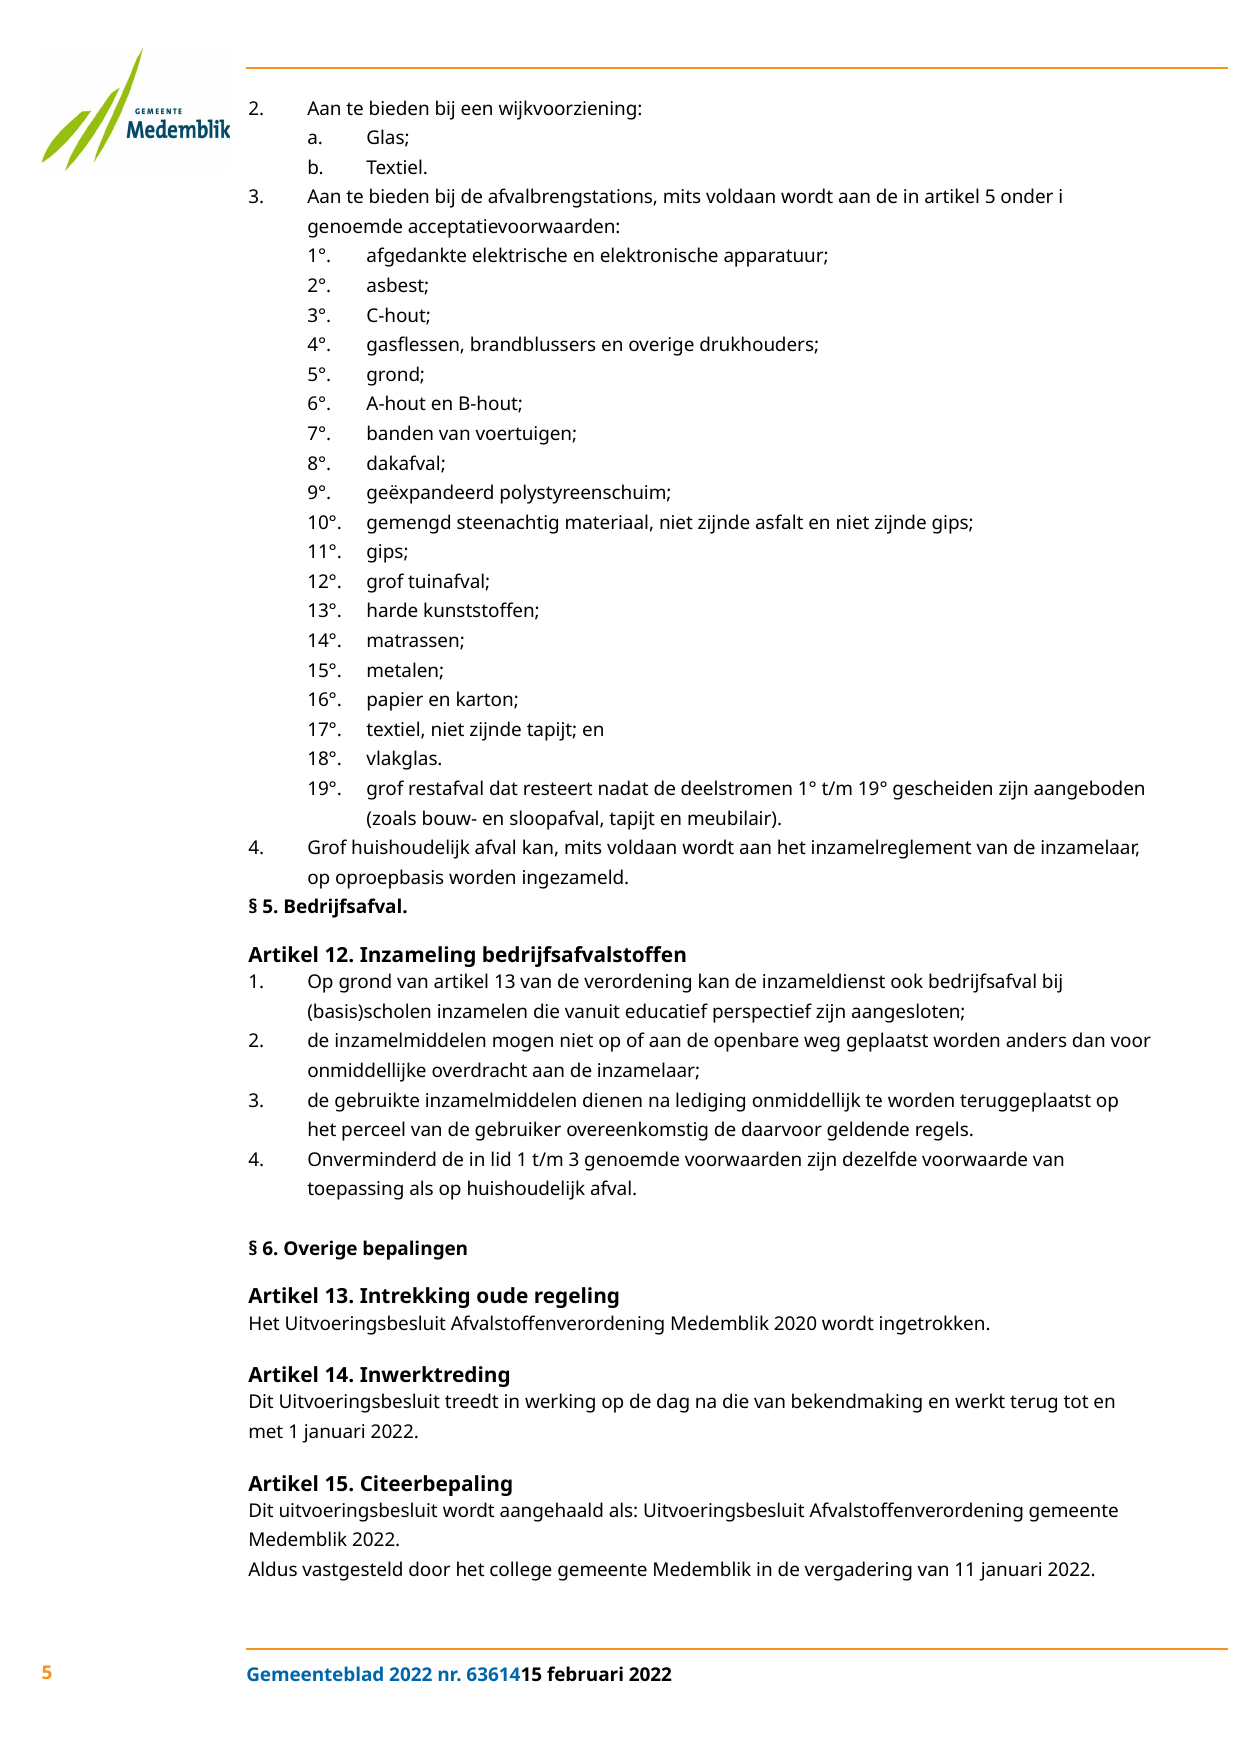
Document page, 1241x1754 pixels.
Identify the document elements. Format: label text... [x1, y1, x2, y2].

list Textiel. [307, 154, 1152, 180]
list dakafval; [307, 450, 1152, 476]
text § 6. Overige bepalingen [248, 1235, 1152, 1261]
text § 5. Bedrijfsafval. [248, 893, 1152, 919]
list A-hout en B-hout; [307, 391, 1152, 416]
list harde kunststoffen; [307, 598, 1152, 623]
list banden van voertuigen; [307, 420, 1152, 446]
list Glas; [307, 124, 1152, 150]
list grond; [307, 361, 1152, 387]
list Op grond van artikel 13 van de verordening kan de inzameldienst ook bedrijfsafval bij (basis)scholen inzamelen die vanuit educatief perspectief zijn aangesloten; [248, 968, 1152, 1024]
list vlakglas. [307, 746, 1152, 771]
list Aan te bieden bij de afvalbrengstations, mits voldaan wordt aan de in artikel 5 onder i genoemde acceptatievoorwaarden: [248, 183, 1152, 239]
list textiel, niet zijnde tapijt; en [307, 716, 1152, 742]
list asbest; [307, 272, 1152, 298]
list grof restafval dat resteert nadat de deelstromen 1° t/m 19° gescheiden zijn aangeboden (zoals bouw- en sloopafval, tapijt en meubilair). [307, 775, 1152, 831]
list papier en karton; [307, 686, 1152, 712]
picture [41, 47, 231, 172]
text Artikel 15. Citeerbepaling [248, 1469, 1152, 1497]
list Grof huishoudelijk afval kan, mits voldaan wordt aan het inzamelreglement van de inzamelaar, op oproepbasis worden ingezameld. [248, 834, 1152, 890]
text Dit uitvoeringsbesluit wordt aangehaald als: Uitvoeringsbesluit Afvalstoffenverordening gemeente Medemblik 2022. [248, 1497, 1152, 1552]
list geëxpandeerd polystyreenschuim; [307, 479, 1152, 505]
list Onverminderd de in lid 1 t/m 3 genoemde voorwaarden zijn dezelfde voorwaarde van toepassing als op huishoudelijk afval. [248, 1146, 1152, 1201]
list metalen; [307, 657, 1152, 683]
list C-hout; [307, 302, 1152, 328]
list gips; [307, 538, 1152, 564]
text Artikel 13. Intrekking oude regeling [248, 1281, 1152, 1310]
list de inzamelmiddelen mogen niet op of aan de openbare weg geplaatst worden anders dan voor onmiddellijke overdracht aan de inzamelaar; [248, 1028, 1152, 1083]
list afgedankte elektrische en elektronische apparatuur; [307, 243, 1152, 268]
text Artikel 12. Inzameling bedrijfsafvalstoffen [248, 940, 1152, 968]
list Aan te bieden bij een wijkvoorziening: [248, 95, 1152, 121]
text Artikel 14. Inwerktreding [248, 1360, 1152, 1389]
list matrassen; [307, 627, 1152, 653]
text Het Uitvoeringsbesluit Afvalstoffenverordening Medemblik 2020 wordt ingetrokken. [248, 1310, 1152, 1336]
list gasflessen, brandblussers en overige drukhouders; [307, 331, 1152, 357]
list de gebruikte inzamelmiddelen dienen na lediging onmiddellijk te worden teruggeplaatst op het perceel van de gebruiker overeenkomstig de daarvoor geldende regels. [248, 1087, 1152, 1142]
list grof tuinafval; [307, 568, 1152, 594]
text Dit Uitvoeringsbesluit treedt in werking op de dag na die van bekendmaking en werkt terug tot en met 1 januari 2022. [248, 1389, 1152, 1444]
list gemengd steenachtig materiaal, niet zijnde asfalt en niet zijnde gips; [307, 509, 1152, 535]
text Aldus vastgesteld door het college gemeente Medemblik in de vergadering van 11 januari 2022. [248, 1556, 1152, 1582]
